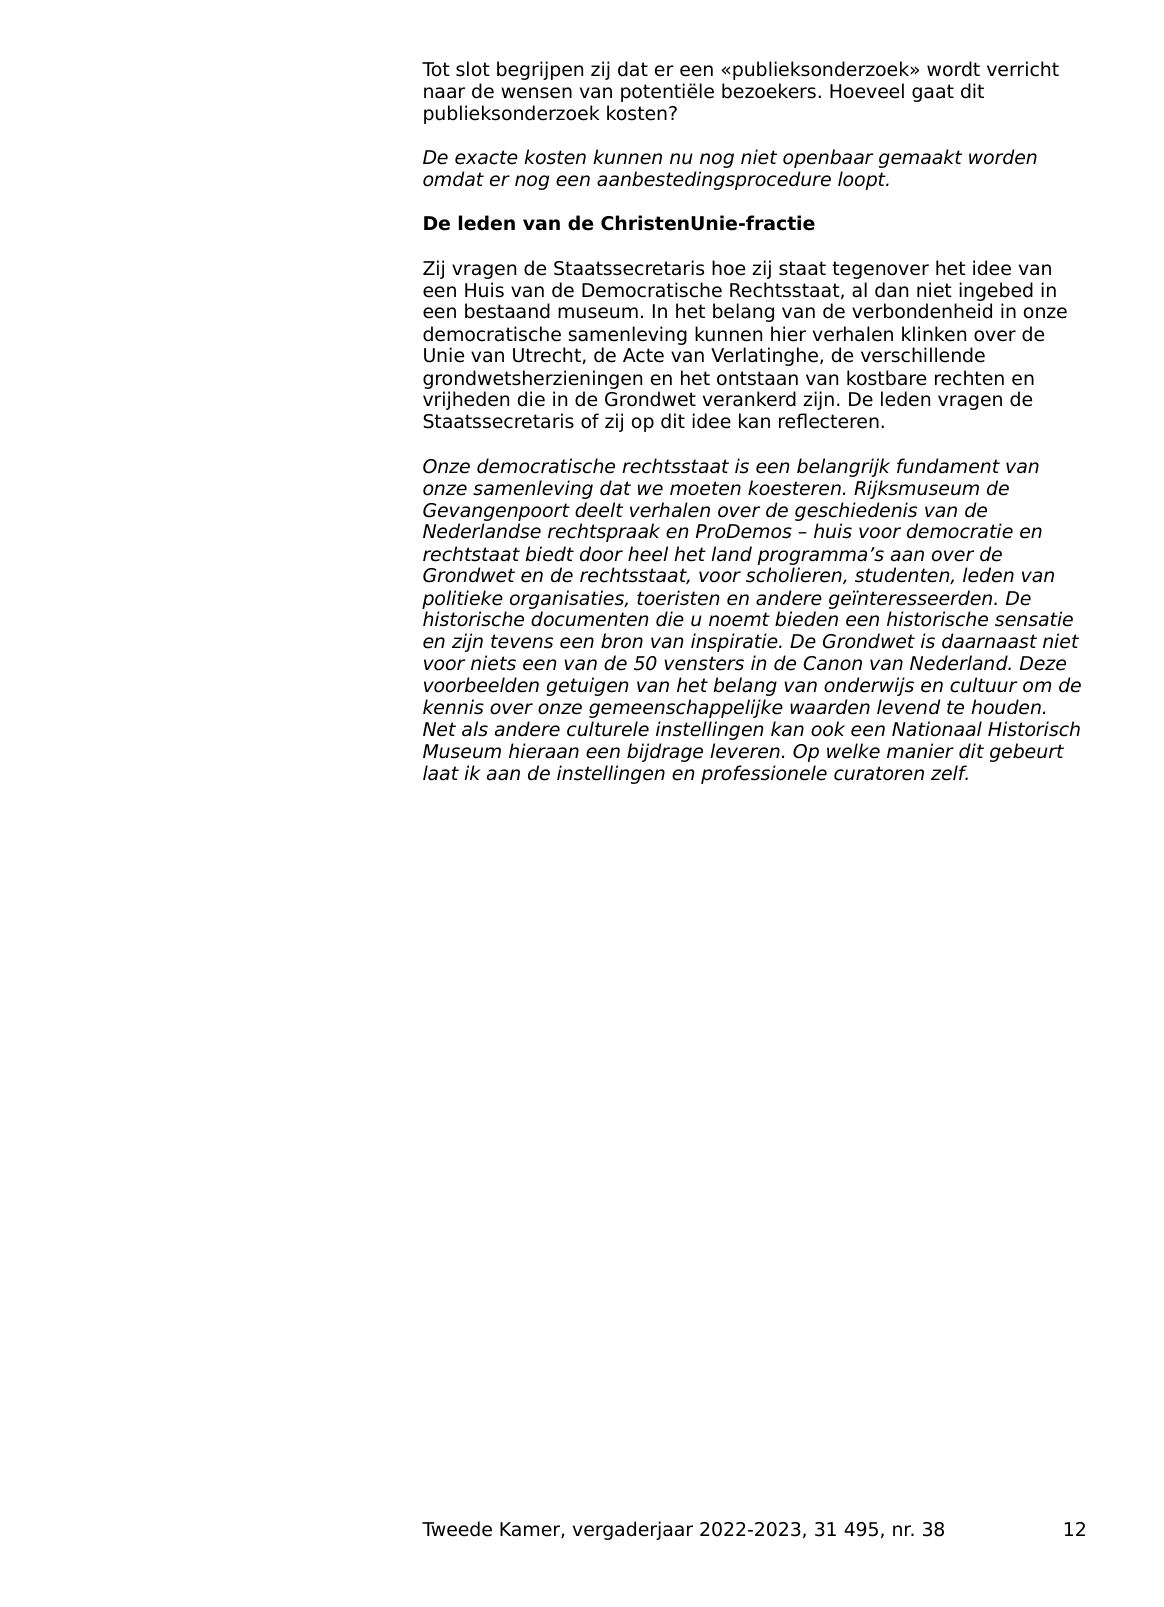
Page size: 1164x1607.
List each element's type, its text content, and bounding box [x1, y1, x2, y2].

text Zij vragen de Staatssecretaris hoe zij staat tegenover het idee van een Huis van de Democratische Rechtsstaat, al dan niet ingebed in een bestaand museum. In het belang van de verbondenheid in onze democratische samenleving kunnen hier verhalen klinken over de Unie van Utrecht, de Acte van Verlatinghe, de verschillende grondwetsherzieningen en het ontstaan van kostbare rechten en vrijheden die in de Grondwet verankerd zijn. De leden vragen de Staatssecretaris of zij op dit idee kan reflecteren. [422, 257, 1087, 433]
text De exacte kosten kunnen nu nog niet openbaar gemaakt worden omdat er nog een aanbestedingsprocedure loopt. [422, 147, 1087, 191]
text Onze democratische rechtsstaat is een belangrijk fundament van onze samenleving dat we moeten koesteren. Rijksmuseum de Gevangenpoort deelt verhalen over de geschiedenis van de Nederlandse rechtspraak en ProDemos – huis voor democratie en rechtstaat biedt door heel het land programma’s aan over de Grondwet en de rechtsstaat, voor scholieren, studenten, leden van politieke organisaties, toeristen en andere geïnteresseerden. De historische documenten die u noemt bieden een historische sensatie en zijn tevens een bron van inspiratie. De Grondwet is daarnaast niet voor niets een van de 50 vensters in de Canon van Nederland. Deze voorbeelden getuigen van het belang van onderwijs en cultuur om de kennis over onze gemeenschappelijke waarden levend te houden. Net als andere culturele instellingen kan ook een Nationaal Historisch Museum hieraan een bijdrage leveren. Op welke manier dit gebeurt laat ik aan de instellingen en professionele curatoren zelf. [422, 456, 1087, 785]
subtitle De leden van de ChristenUnie-fractie [422, 213, 1087, 235]
text Tot slot begrijpen zij dat er een «publieksonderzoek» wordt verricht naar de wensen van potentiële bezoekers. Hoeveel gaat dit publieksonderzoek kosten? [422, 59, 1087, 125]
